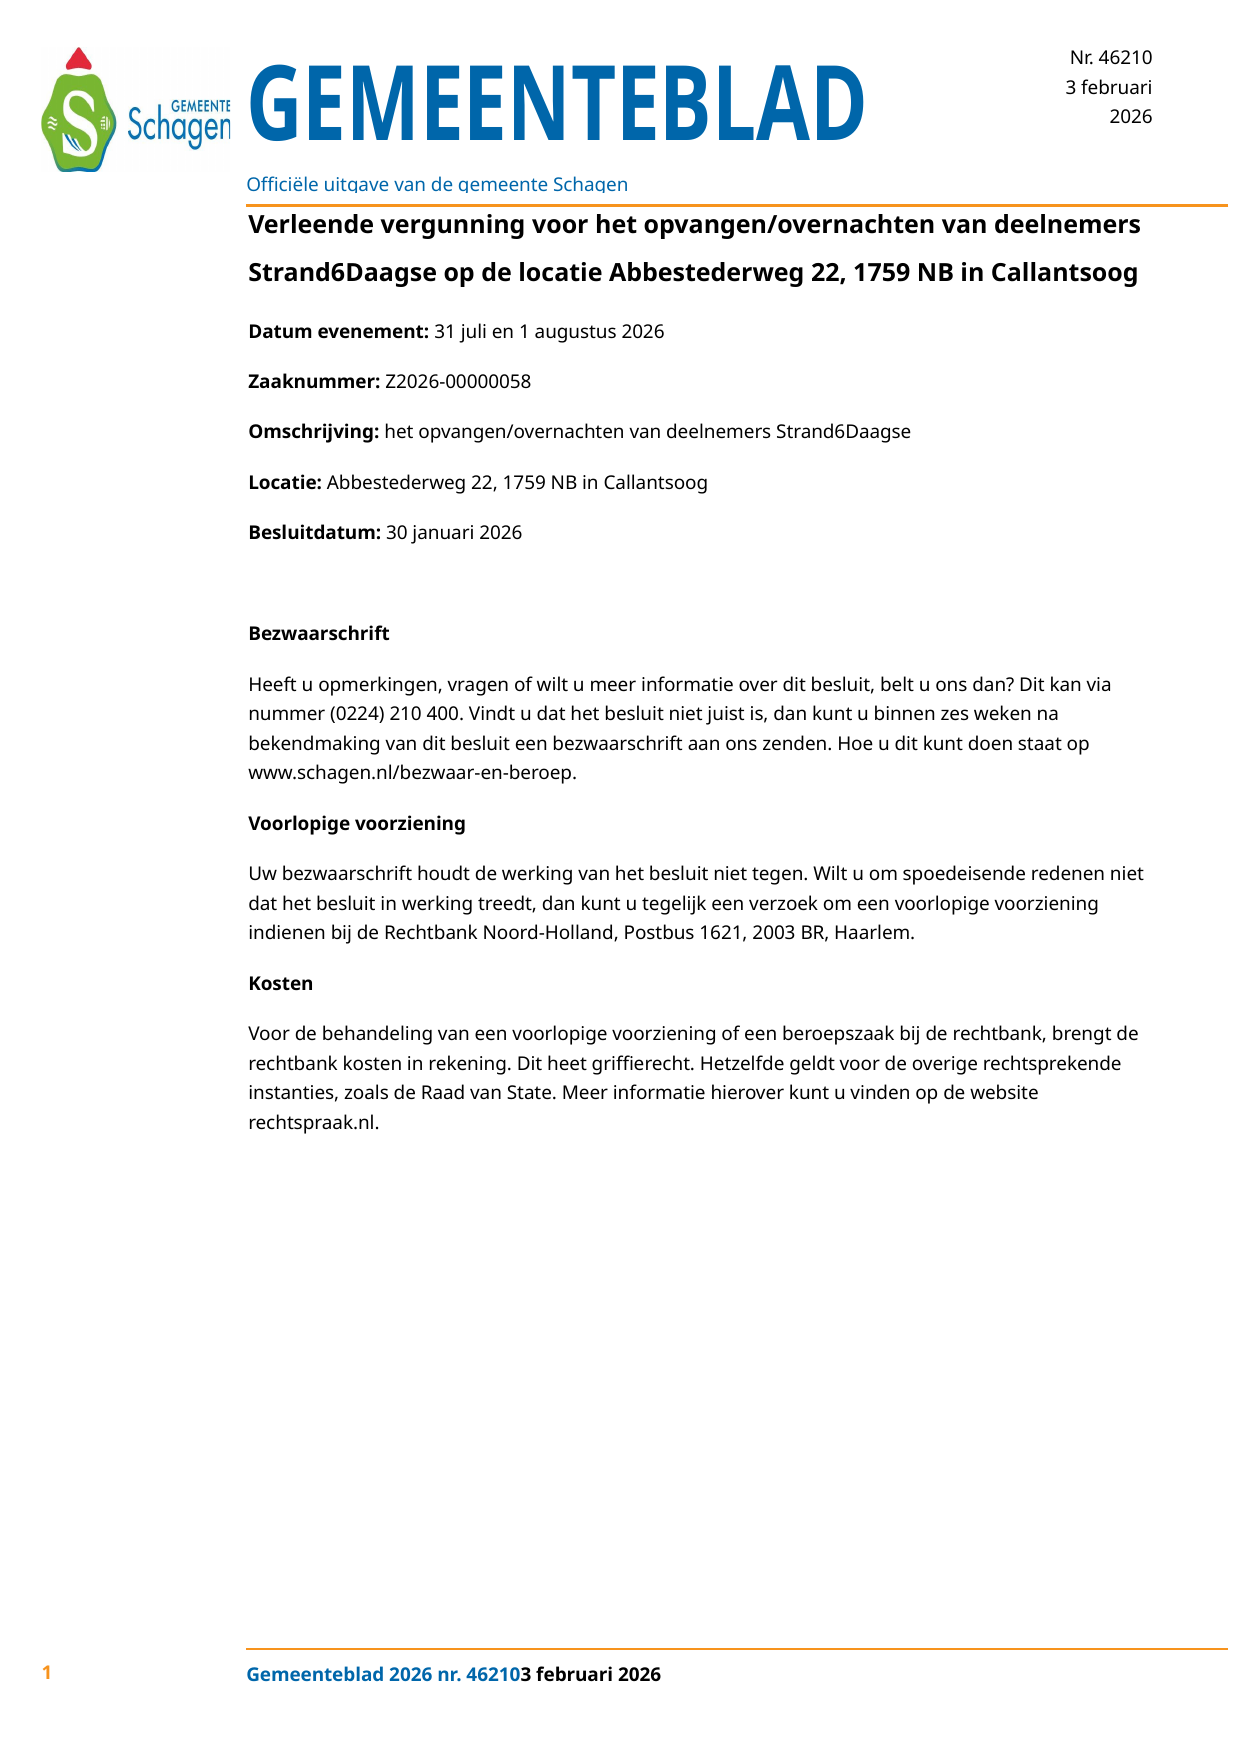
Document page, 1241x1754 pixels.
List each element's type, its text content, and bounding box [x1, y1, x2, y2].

text Besluitdatum: 30 januari 2026 [248, 519, 1152, 545]
text Datum evenement: 31 juli en 1 augustus 2026 [248, 318, 1152, 344]
text Zaaknummer: Z2026-00000058 [248, 368, 1152, 394]
text Omschrijving: het opvangen/overnachten van deelnemers Strand6Daagse [248, 419, 1152, 444]
text Verleende vergunning voor het opvangen/overnachten van deelnemers Strand6Daagse op de locatie Abbestederweg 22, 1759 NB in Callantsoog [248, 207, 1152, 288]
text Heeft u opmerkingen, vragen of wilt u meer informatie over dit besluit, belt u ons dan? Dit kan via nummer (0224) 210 400. Vindt u dat het besluit niet juist is, dan kunt u binnen zes weken na bekendmaking van dit besluit een bezwaarschrift aan ons zenden. Hoe u dit kunt doen staat op www.schagen.nl/bezwaar-en-beroep. [248, 671, 1152, 785]
text Locatie: Abbestederweg 22, 1759 NB in Callantsoog [248, 469, 1152, 495]
text Voorlopige voorziening [248, 810, 1152, 836]
text Voor de behandeling van een voorlopige voorziening of een beroepszaak bij de rechtbank, brengt de rechtbank kosten in rekening. Dit heet griffierecht. Hetzelfde geldt voor de overige rechtsprekende instanties, zoals de Raad van State. Meer informatie hierover kunt u vinden op de website rechtspraak.nl. [248, 1020, 1152, 1135]
text Bezwaarschrift [248, 620, 1152, 646]
text Uw bezwaarschrift houdt de werking van het besluit niet tegen. Wilt u om spoedeisende redenen niet dat het besluit in werking treedt, dan kunt u tegelijk een verzoek om een voorlopige voorziening indienen bij de Rechtbank Noord-Holland, Postbus 1621, 2003 BR, Haarlem. [248, 860, 1152, 945]
picture [41, 47, 231, 172]
text Kosten [248, 970, 1152, 996]
